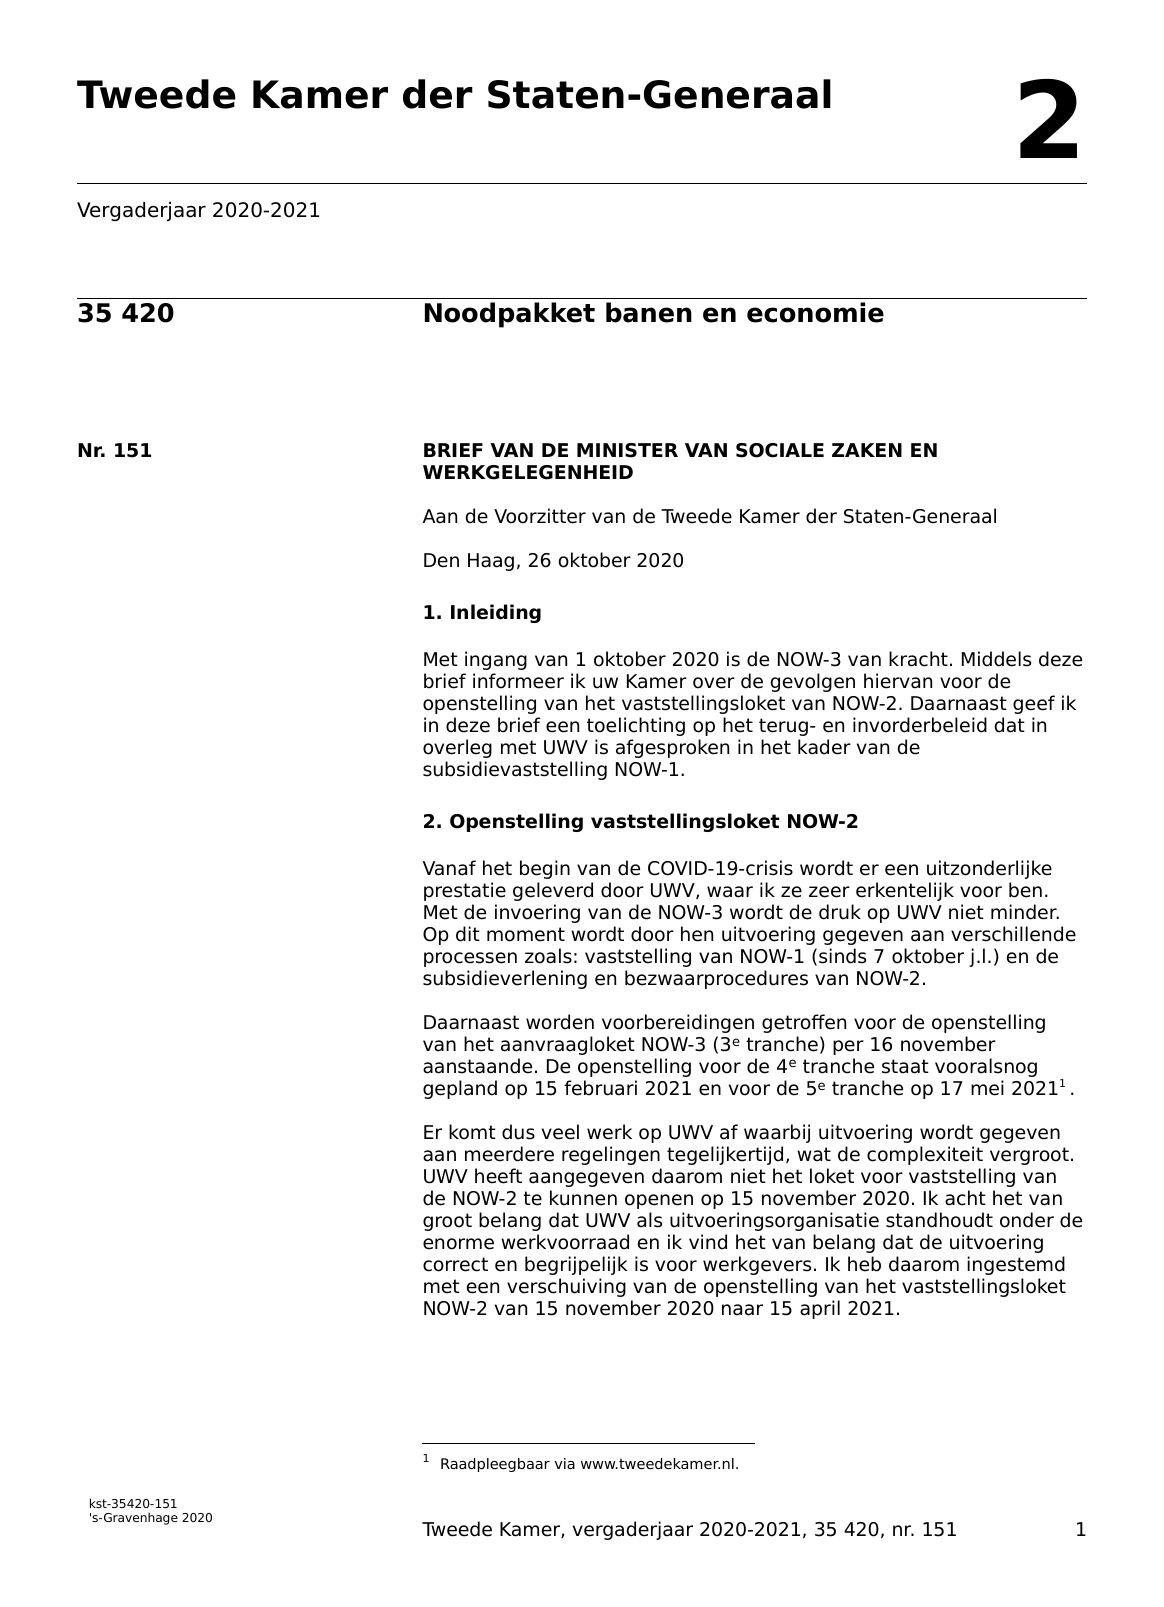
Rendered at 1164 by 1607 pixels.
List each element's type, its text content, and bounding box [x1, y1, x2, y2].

subtitle Nr. 151 BRIEF VAN DE MINISTER VAN SOCIALE ZAKEN EN WERKGELEGENHEID [77, 440, 1087, 484]
subtitle 1. Inleiding [422, 602, 1087, 624]
text kst-35420-151 [88, 1497, 323, 1511]
text Raadpleegbaar via www.tweedekamer.nl. [422, 1452, 1087, 1474]
subtitle 2. Openstelling vaststellingsloket NOW-2 [422, 811, 1087, 833]
table_header Tweede Kamer der Staten-Generaal [77, 59, 886, 183]
text 's-Gravenhage 2020 [88, 1511, 323, 1525]
text Vanaf het begin van de COVID-19-crisis wordt er een uitzonderlijke prestatie geleverd door UWV, waar ik ze zeer erkentelijk voor ben. Met de invoering van de NOW-3 wordt de druk op UWV niet minder. Op dit moment wordt door hen uitvoering gegeven aan verschillende processen zoals: vaststelling van NOW-1 (sinds 7 oktober j.l.) en de subsidieverlening en bezwaarprocedures van NOW-2. [422, 858, 1087, 990]
text Met ingang van 1 oktober 2020 is de NOW-3 van kracht. Middels deze brief informeer ik uw Kamer over de gevolgen hiervan voor de openstelling van het vaststellingsloket van NOW-2. Daarnaast geef ik in deze brief een toelichting op het terug- en invorderbeleid dat in overleg met UWV is afgesproken in het kader van de subsidievaststelling NOW-1. [422, 649, 1087, 781]
table_header 2 [886, 59, 1087, 183]
text Daarnaast worden voorbereidingen getroffen voor de openstelling van het aanvraagloket NOW-3 (3e tranche) per 16 november aanstaande. De openstelling voor de 4e tranche staat vooralsnog gepland op 15 februari 2021 en voor de 5e tranche op 17 mei 2021. [422, 1012, 1087, 1100]
text Er komt dus veel werk op UWV af waarbij uitvoering wordt gegeven aan meerdere regelingen tegelijkertijd, wat de complexiteit vergroot. UWV heeft aangegeven daarom niet het loket voor vaststelling van de NOW-2 te kunnen openen op 15 november 2020. Ik acht het van groot belang dat UWV als uitvoeringsorganisatie standhoudt onder de enorme werkvoorraad en ik vind het van belang dat de uitvoering correct en begrijpelijk is voor werkgevers. Ik heb daarom ingestemd met een verschuiving van de openstelling van het vaststellingsloket NOW-2 van 15 november 2020 naar 15 april 2021. [422, 1122, 1087, 1320]
text Den Haag, 26 oktober 2020 [422, 550, 1087, 572]
text Aan de Voorzitter van de Tweede Kamer der Staten-Generaal [422, 506, 1087, 528]
subtitle 35 420 Noodpakket banen en economie [77, 299, 1087, 329]
table_cell Vergaderjaar 2020-2021 [77, 184, 1087, 298]
